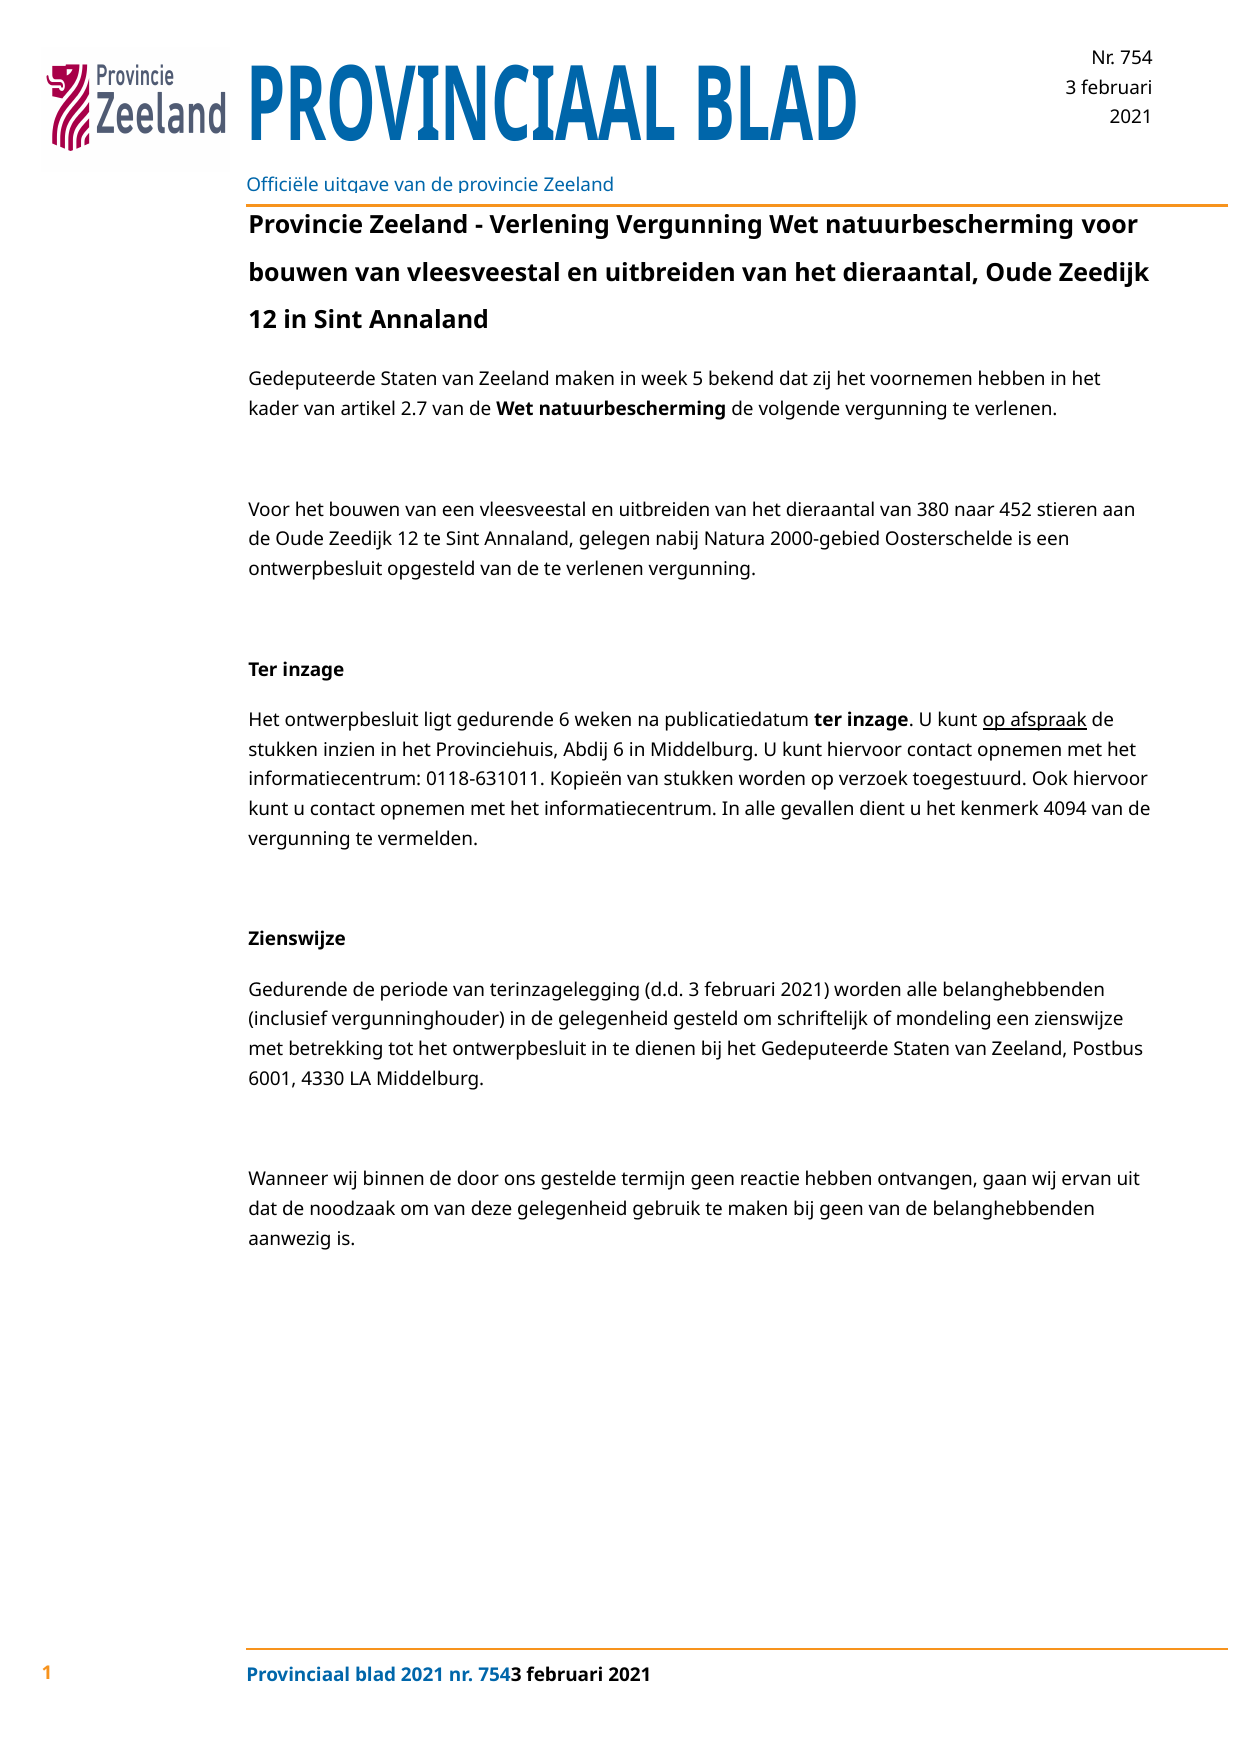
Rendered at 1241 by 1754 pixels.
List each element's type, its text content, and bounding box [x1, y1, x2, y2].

text Voor het bouwen van een vleesveestal en uitbreiden van het dieraantal van 380 naar 452 stieren aan de Oude Zeedijk 12 te Sint Annaland, gelegen nabij Natura 2000-gebied Oosterschelde is een ontwerpbesluit opgesteld van de te verlenen vergunning. [248, 496, 1152, 581]
picture [41, 47, 231, 172]
text Gedurende de periode van terinzagelegging (d.d. 3 februari 2021) worden alle belanghebbenden (inclusief vergunninghouder) in de gelegenheid gesteld om schriftelijk of mondeling een zienswijze met betrekking tot het ontwerpbesluit in te dienen bij het Gedeputeerde Staten van Zeeland, Postbus 6001, 4330 LA Middelburg. [248, 976, 1152, 1090]
text Wanneer wij binnen de door ons gestelde termijn geen reactie hebben ontvangen, gaan wij ervan uit dat de noodzaak om van deze gelegenheid gebruik te maken bij geen van de belanghebbenden aanwezig is. [248, 1166, 1152, 1250]
text Provincie Zeeland - Verlening Vergunning Wet natuurbescherming voor bouwen van vleesveestal en uitbreiden van het dieraantal, Oude Zeedijk 12 in Sint Annaland [248, 207, 1152, 336]
text Gedeputeerde Staten van Zeeland maken in week 5 bekend dat zij het voornemen hebben in het kader van artikel 2.7 van de Wet natuurbescherming de volgende vergunning te verlenen. [248, 366, 1152, 421]
text Zienswijze [248, 926, 1152, 951]
text Ter inzage [248, 656, 1152, 682]
text Het ontwerpbesluit ligt gedurende 6 weken na publicatiedatum ter inzage. U kunt op afspraak de stukken inzien in het Provinciehuis, Abdij 6 in Middelburg. U kunt hiervoor contact opnemen met het informatiecentrum: 0118-631011. Kopieën van stukken worden op verzoek toegestuurd. Ook hiervoor kunt u contact opnemen met het informatiecentrum. In alle gevallen dient u het kenmerk 4094 van de vergunning te vermelden. [248, 706, 1152, 850]
